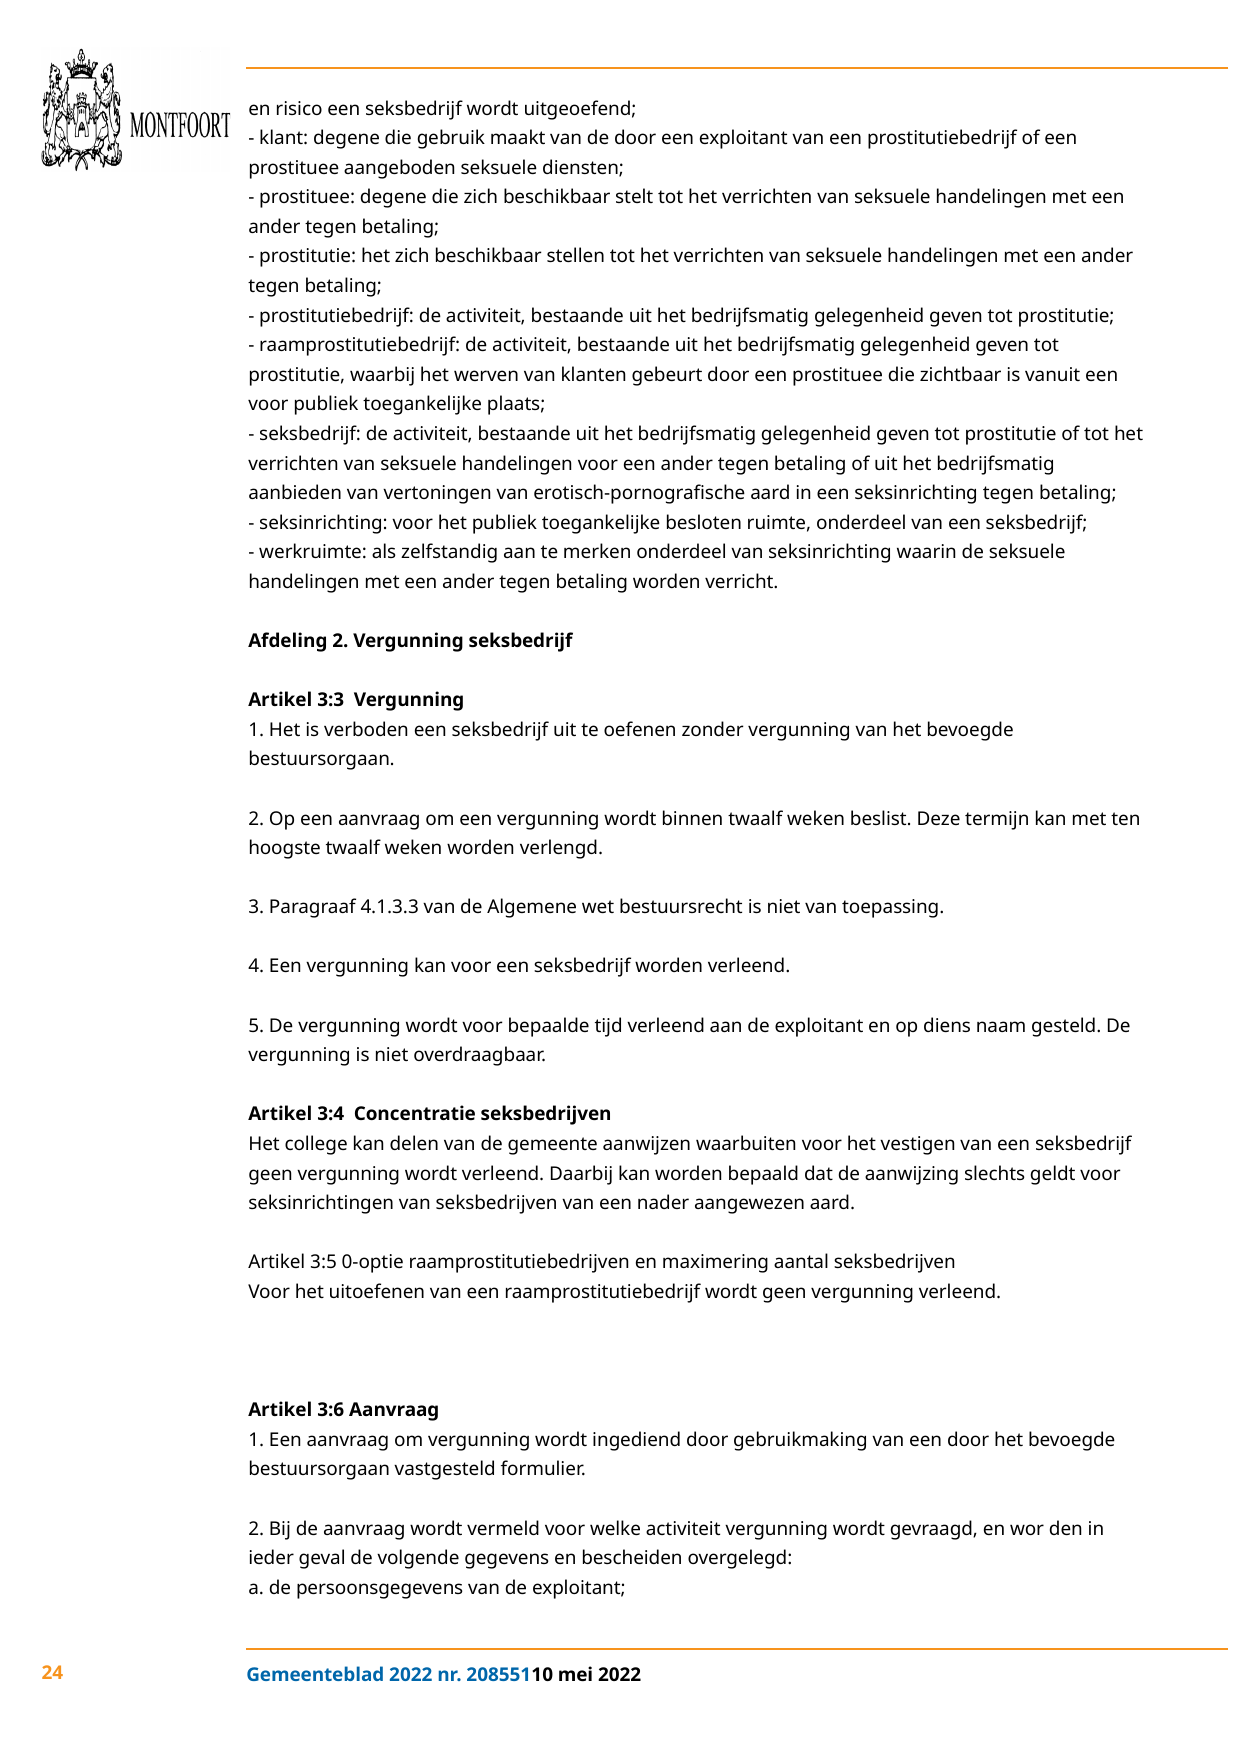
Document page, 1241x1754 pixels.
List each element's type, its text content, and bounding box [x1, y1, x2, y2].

text - prostituee: degene die zich beschikbaar stelt tot het verrichten van seksuele handelingen met een ander tegen betaling; [248, 183, 1152, 239]
text - werkruimte: als zelfstandig aan te merken onderdeel van seksinrichting waarin de seksuele handelingen met een ander tegen betaling worden verricht. [248, 538, 1152, 594]
text - prostitutie: het zich beschikbaar stellen tot het verrichten van seksuele handelingen met een ander tegen betaling; [248, 243, 1152, 298]
text Artikel 3:4 Concentratie seksbedrijven [248, 1101, 1152, 1126]
text 4. Een vergunning kan voor een seksbedrijf worden verleend. [248, 953, 1152, 978]
text 2. Bij de aanvraag wordt vermeld voor welke activiteit vergunning wordt gevraagd, en wor den in ieder geval de volgende gegevens en bescheiden overgelegd: [248, 1515, 1152, 1570]
text 2. Op een aanvraag om een vergunning wordt binnen twaalf weken beslist. Deze termijn kan met ten hoogste twaalf weken worden verlengd. [248, 805, 1152, 860]
text 1. Het is verboden een seksbedrijf uit te oefenen zonder vergunning van het bevoegde bestuursorgaan. [248, 716, 1152, 771]
text Het college kan delen van de gemeente aanwijzen waarbuiten voor het vestigen van een seksbedrijf geen vergunning wordt verleend. Daarbij kan worden bepaald dat de aanwijzing slechts geldt voor seksinrichtingen van seksbedrijven van een nader aangewezen aard. [248, 1130, 1152, 1215]
text - klant: degene die gebruik maakt van de door een exploitant van een prostitutiebedrijf of een prostituee aangeboden seksuele diensten; [248, 124, 1152, 180]
text a. de persoonsgegevens van de exploitant; [248, 1574, 1152, 1600]
text Artikel 3:5 0-optie raamprostitutiebedrijven en maximering aantal seksbedrijven [248, 1248, 1152, 1274]
text - seksbedrijf: de activiteit, bestaande uit het bedrijfsmatig gelegenheid geven tot prostitutie of tot het verrichten van seksuele handelingen voor een ander tegen betaling of uit het bedrijfsmatig aanbieden van vertoningen van erotisch-pornografische aard in een seksinrichting tegen betaling; [248, 420, 1152, 505]
text 5. De vergunning wordt voor bepaalde tijd verleend aan de exploitant en op diens naam gesteld. De vergunning is niet overdraagbaar. [248, 1012, 1152, 1067]
text en risico een seksbedrijf wordt uitgeoefend; [248, 95, 1152, 121]
text Voor het uitoefenen van een raamprostitutiebedrijf wordt geen vergunning verleend. [248, 1278, 1152, 1304]
text Artikel 3:6 Aanvraag [248, 1396, 1152, 1422]
text - raamprostitutiebedrijf: de activiteit, bestaande uit het bedrijfsmatig gelegenheid geven tot prostitutie, waarbij het werven van klanten gebeurt door een prostituee die zichtbaar is vanuit een voor publiek toegankelijke plaats; [248, 331, 1152, 416]
text 1. Een aanvraag om vergunning wordt ingediend door gebruikmaking van een door het bevoegde bestuursorgaan vastgesteld formulier. [248, 1426, 1152, 1481]
picture [41, 47, 231, 172]
text 3. Paragraaf 4.1.3.3 van de Algemene wet bestuursrecht is niet van toepassing. [248, 893, 1152, 919]
text Afdeling 2. Vergunning seksbedrijf [248, 627, 1152, 653]
text Artikel 3:3 Vergunning [248, 686, 1152, 712]
text - seksinrichting: voor het publiek toegankelijke besloten ruimte, onderdeel van een seksbedrijf; [248, 509, 1152, 535]
text - prostitutiebedrijf: de activiteit, bestaande uit het bedrijfsmatig gelegenheid geven tot prostitutie; [248, 302, 1152, 328]
